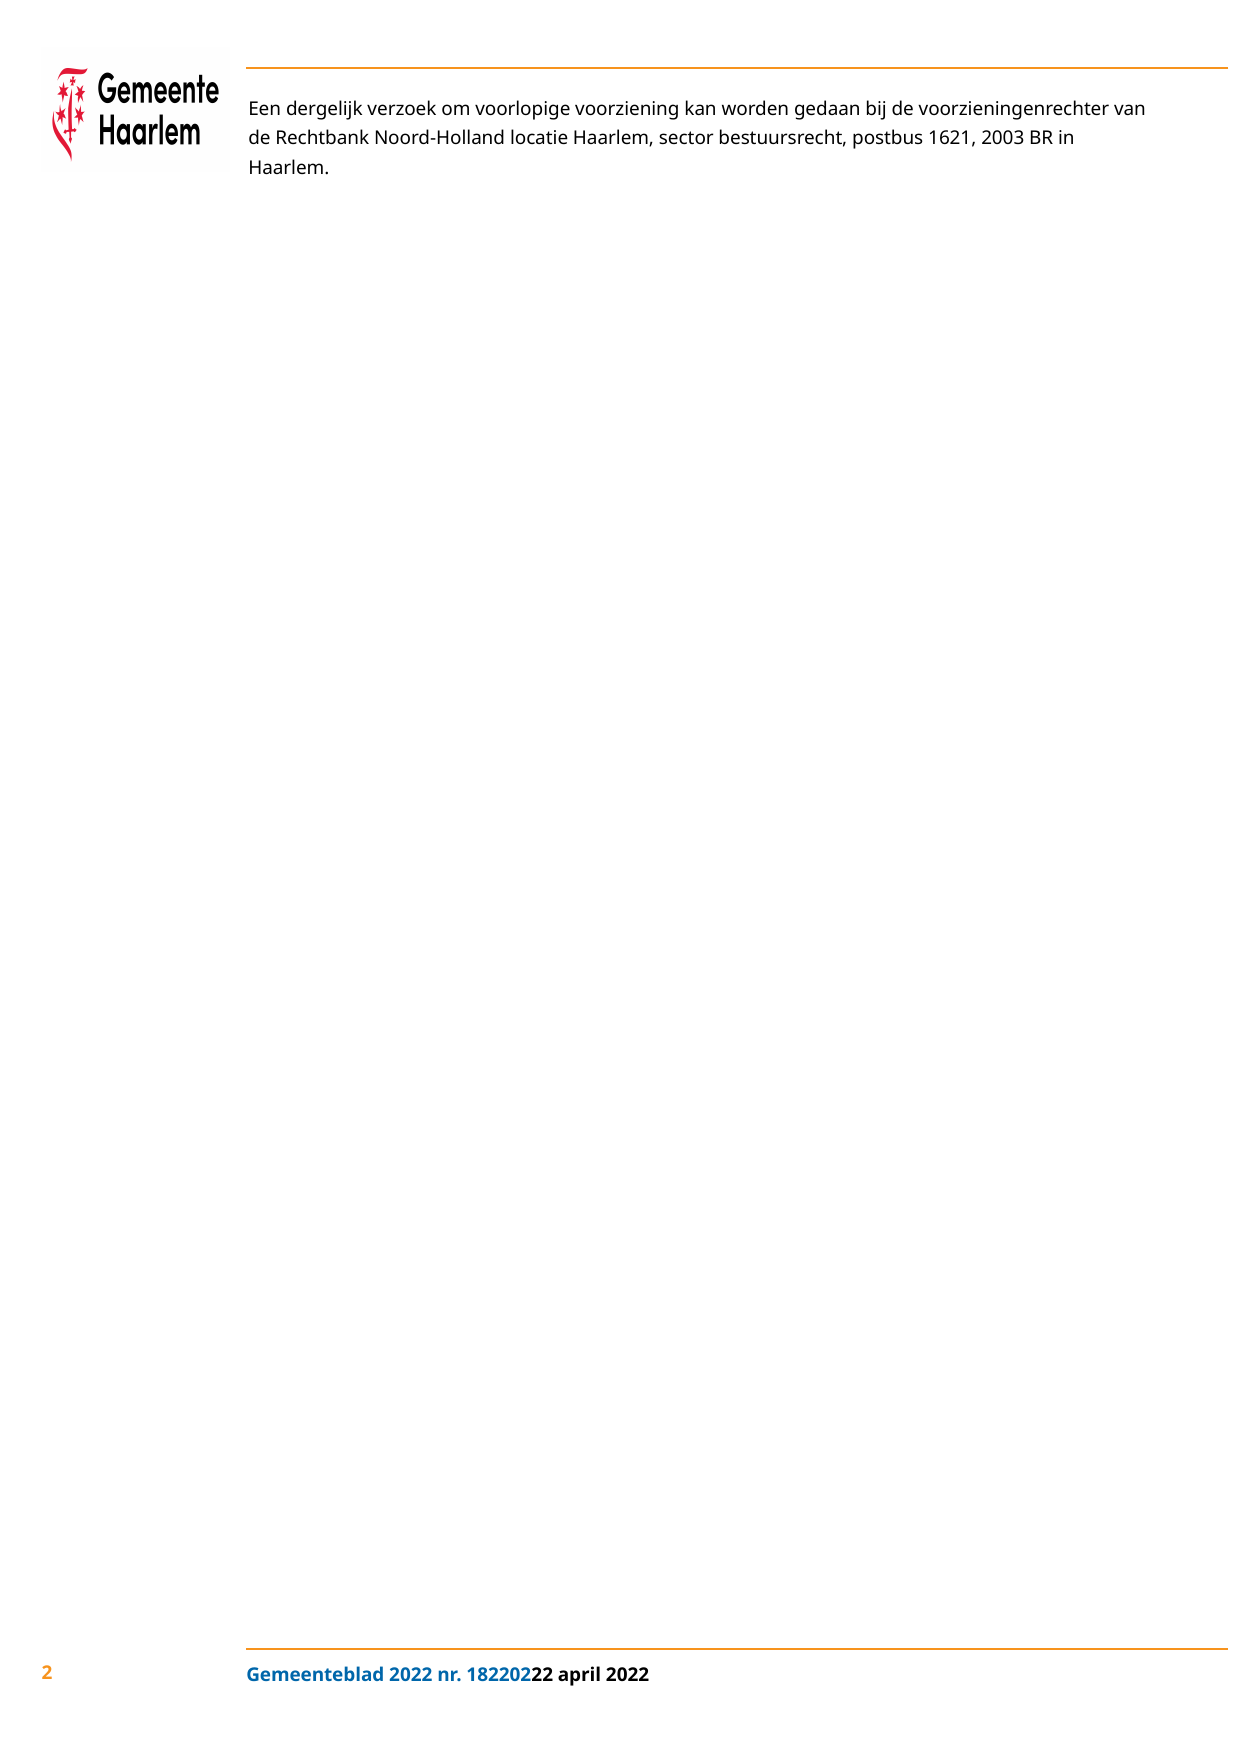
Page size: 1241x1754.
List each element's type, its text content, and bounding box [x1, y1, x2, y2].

text Een dergelijk verzoek om voorlopige voorziening kan worden gedaan bij de voorzieningenrechter van de Rechtbank Noord-Holland locatie Haarlem, sector bestuursrecht, postbus 1621, 2003 BR in Haarlem. [248, 95, 1152, 180]
picture [41, 47, 231, 172]
